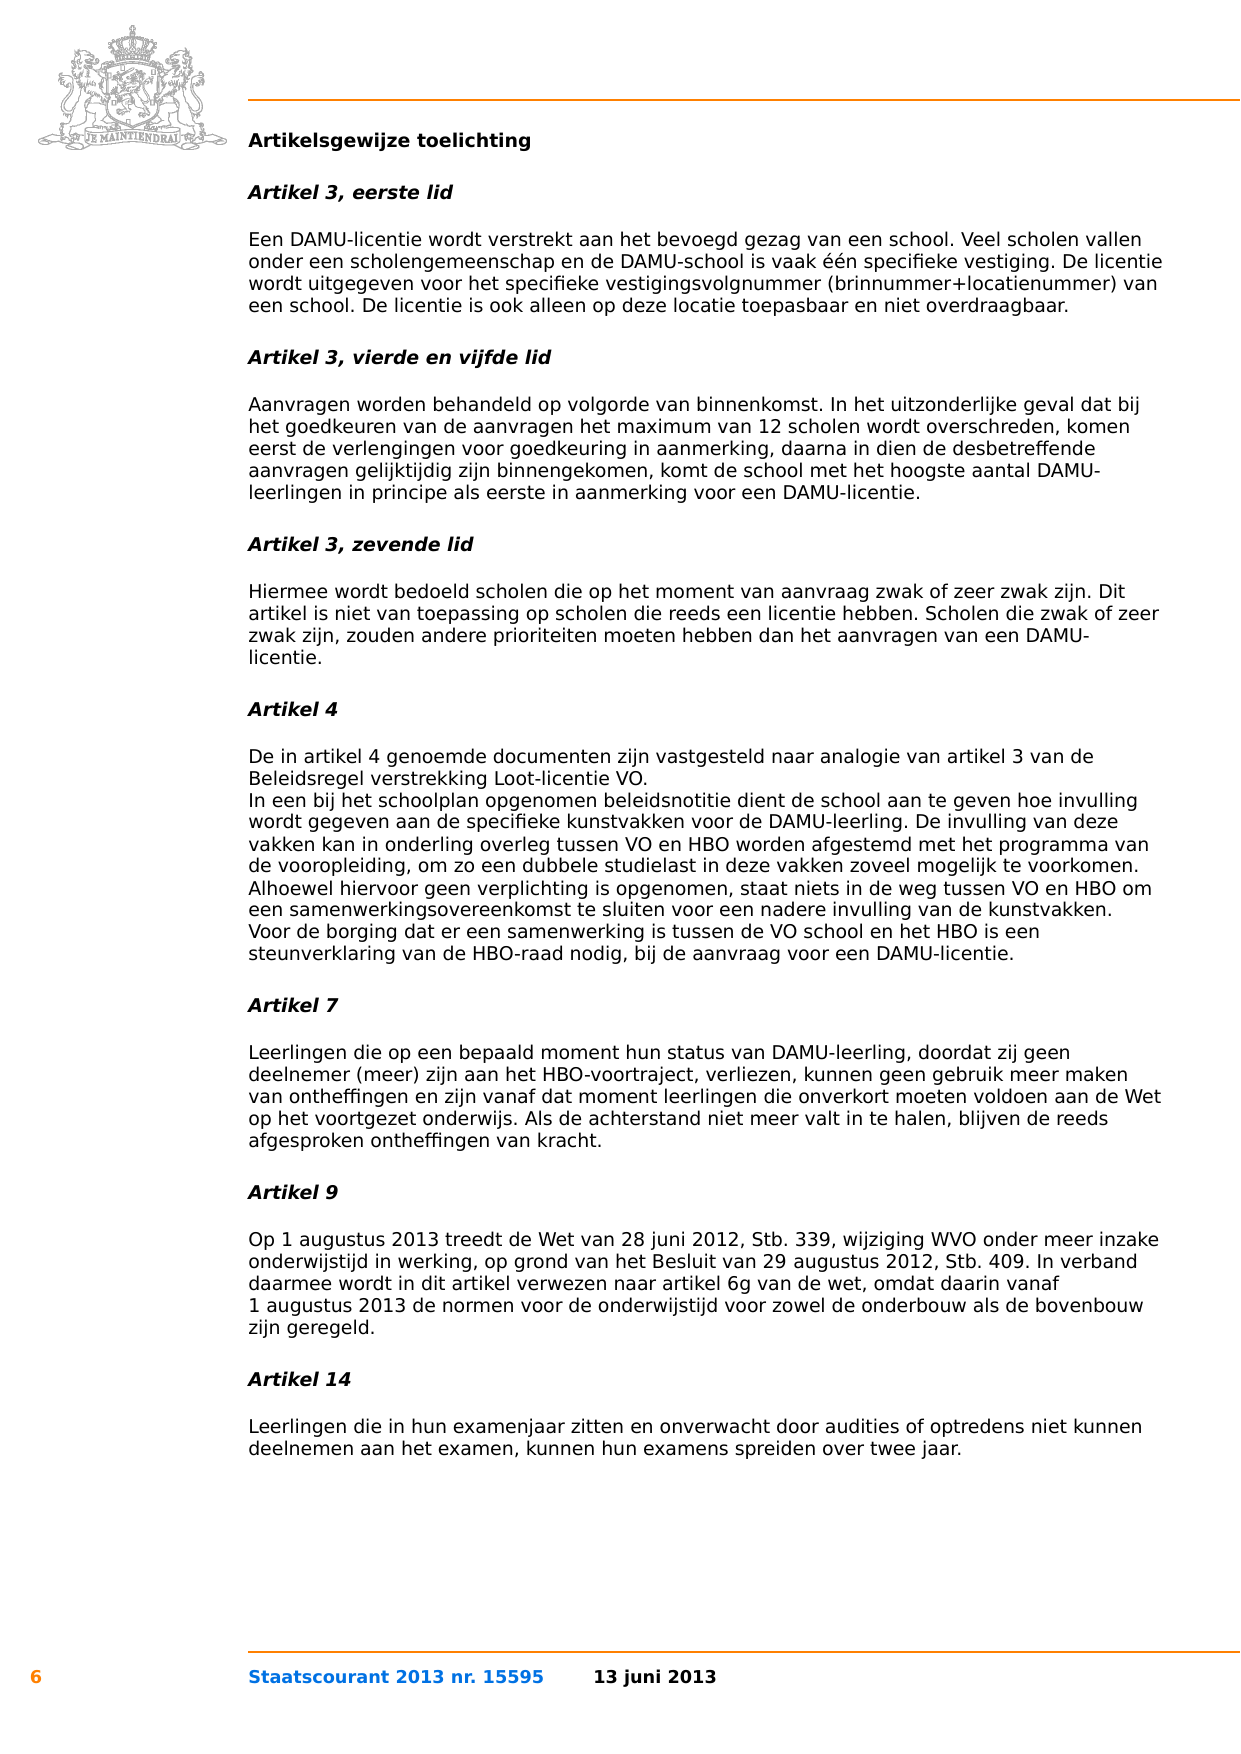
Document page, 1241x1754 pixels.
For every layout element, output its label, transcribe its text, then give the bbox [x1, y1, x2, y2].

subtitle Artikel 4 [248, 698, 1163, 721]
subtitle Artikel 3, zevende lid [248, 534, 1163, 556]
subtitle Artikel 3, vierde en vijfde lid [248, 347, 1163, 369]
text Leerlingen die in hun examenjaar zitten en onverwacht door audities of optredens niet kunnen deelnemen aan het examen, kunnen hun examens spreiden over twee jaar. [248, 1416, 1163, 1460]
text Op 1 augustus 2013 treedt de Wet van 28 juni 2012, Stb. 339, wijziging WVO onder meer inzake onderwijstijd in werking, op grond van het Besluit van 29 augustus 2012, Stb. 409. In verband daarmee wordt in dit artikel verwezen naar artikel 6g van de wet, omdat daarin vanaf 1 augustus 2013 de normen voor de onderwijstijd voor zowel de onderbouw als de bovenbouw zijn geregeld. [248, 1229, 1163, 1339]
text Hiermee wordt bedoeld scholen die op het moment van aanvraag zwak of zeer zwak zijn. Dit artikel is niet van toepassing op scholen die reeds een licentie hebben. Scholen die zwak of zeer zwak zijn, zouden andere prioriteiten moeten hebben dan het aanvragen van een DAMU-licentie. [248, 581, 1163, 668]
picture [38, 25, 227, 150]
subtitle Artikel 3, eerste lid [248, 182, 1163, 204]
subtitle Artikel 9 [248, 1182, 1163, 1204]
subtitle Artikel 14 [248, 1369, 1163, 1391]
subtitle Artikel 7 [248, 995, 1163, 1017]
text Een DAMU-licentie wordt verstrekt aan het bevoegd gezag van een school. Veel scholen vallen onder een scholengemeenschap en de DAMU-school is vaak één specifieke vestiging. De licentie wordt uitgegeven voor het specifieke vestigingsvolgnummer (brinnummer+locatienummer) van een school. De licentie is ook alleen op deze locatie toepasbaar en niet overdraagbaar. [248, 229, 1163, 317]
subtitle Artikelsgewijze toelichting [248, 130, 1163, 152]
text Voor de borging dat er een samenwerking is tussen de VO school en het HBO is een steunverklaring van de HBO-raad nodig, bij de aanvraag voor een DAMU-licentie. [248, 921, 1163, 965]
text Aanvragen worden behandeld op volgorde van binnenkomst. In het uitzonderlijke geval dat bij het goedkeuren van de aanvragen het maximum van 12 scholen wordt overschreden, komen eerst de verlengingen voor goedkeuring in aanmerking, daarna in dien de desbetreffende aanvragen gelijktijdig zijn binnengekomen, komt de school met het hoogste aantal DAMU-leerlingen in principe als eerste in aanmerking voor een DAMU-licentie. [248, 394, 1163, 504]
text Alhoewel hiervoor geen verplichting is opgenomen, staat niets in de weg tussen VO en HBO om een samenwerkingsovereenkomst te sluiten voor een nadere invulling van de kunstvakken. [248, 877, 1163, 921]
text De in artikel 4 genoemde documenten zijn vastgesteld naar analogie van artikel 3 van de Beleidsregel verstrekking Loot-licentie VO. [248, 746, 1163, 789]
text In een bij het schoolplan opgenomen beleidsnotitie dient de school aan te geven hoe invulling wordt gegeven aan de specifieke kunstvakken voor de DAMU-leerling. De invulling van deze vakken kan in onderling overleg tussen VO en HBO worden afgestemd met het programma van de vooropleiding, om zo een dubbele studielast in deze vakken zoveel mogelijk te voorkomen. [248, 789, 1163, 877]
text Leerlingen die op een bepaald moment hun status van DAMU-leerling, doordat zij geen deelnemer (meer) zijn aan het HBO-voortraject, verliezen, kunnen geen gebruik meer maken van ontheffingen en zijn vanaf dat moment leerlingen die onverkort moeten voldoen aan de Wet op het voortgezet onderwijs. Als de achterstand niet meer valt in te halen, blijven de reeds afgesproken ontheffingen van kracht. [248, 1042, 1163, 1152]
